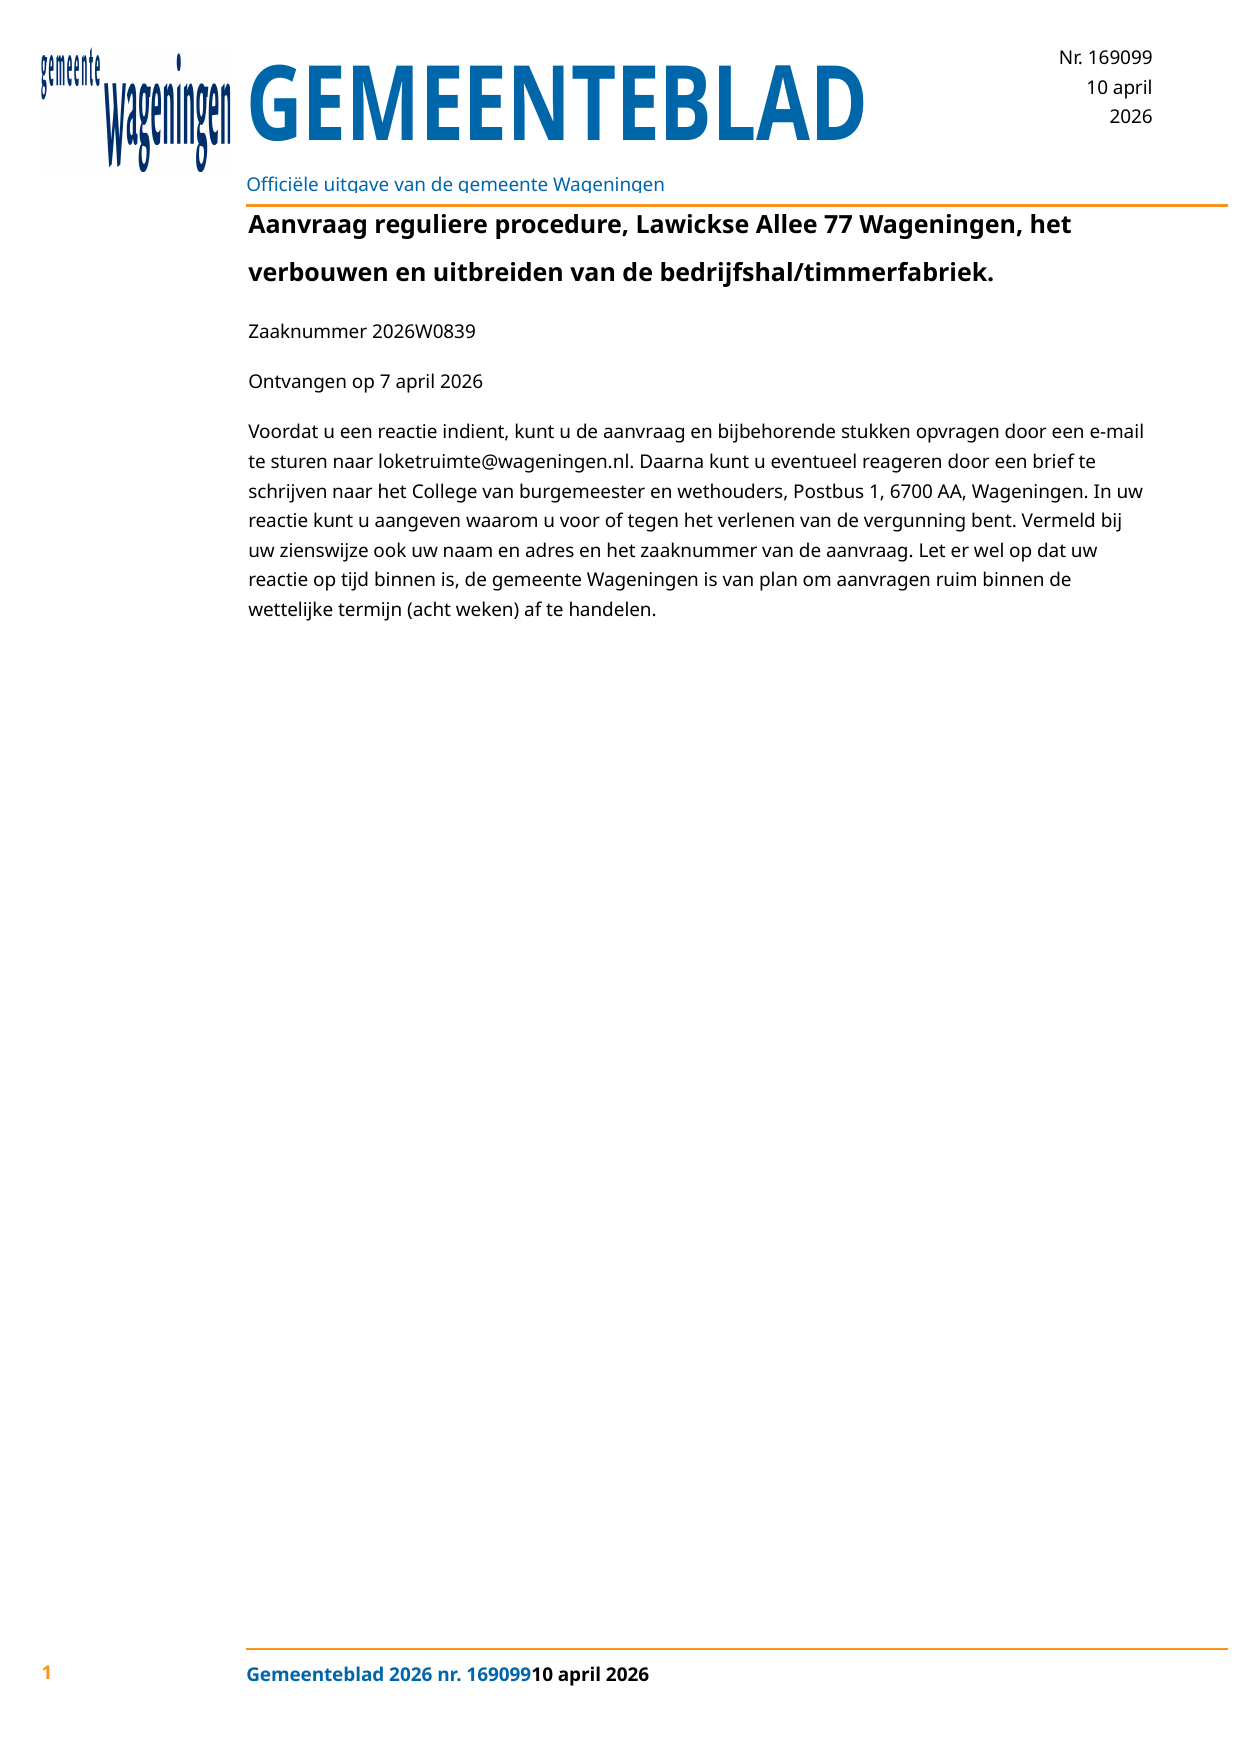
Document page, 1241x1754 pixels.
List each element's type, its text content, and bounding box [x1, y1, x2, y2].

text Zaaknummer 2026W0839 [248, 318, 1152, 344]
text Ontvangen op 7 april 2026 [248, 368, 1152, 394]
text Aanvraag reguliere procedure, Lawickse Allee 77 Wageningen, het verbouwen en uitbreiden van de bedrijfshal/timmerfabriek. [248, 207, 1152, 288]
picture [41, 47, 231, 172]
text Voordat u een reactie indient, kunt u de aanvraag en bijbehorende stukken opvragen door een e-mail te sturen naar loketruimte@wageningen.nl. Daarna kunt u eventueel reageren door een brief te schrijven naar het College van burgemeester en wethouders, Postbus 1, 6700 AA, Wageningen. In uw reactie kunt u aangeven waarom u voor of tegen het verlenen van de vergunning bent. Vermeld bij uw zienswijze ook uw naam en adres en het zaaknummer van de aanvraag. Let er wel op dat uw reactie op tijd binnen is, de gemeente Wageningen is van plan om aanvragen ruim binnen de wettelijke termijn (acht weken) af te handelen. [248, 419, 1152, 622]
